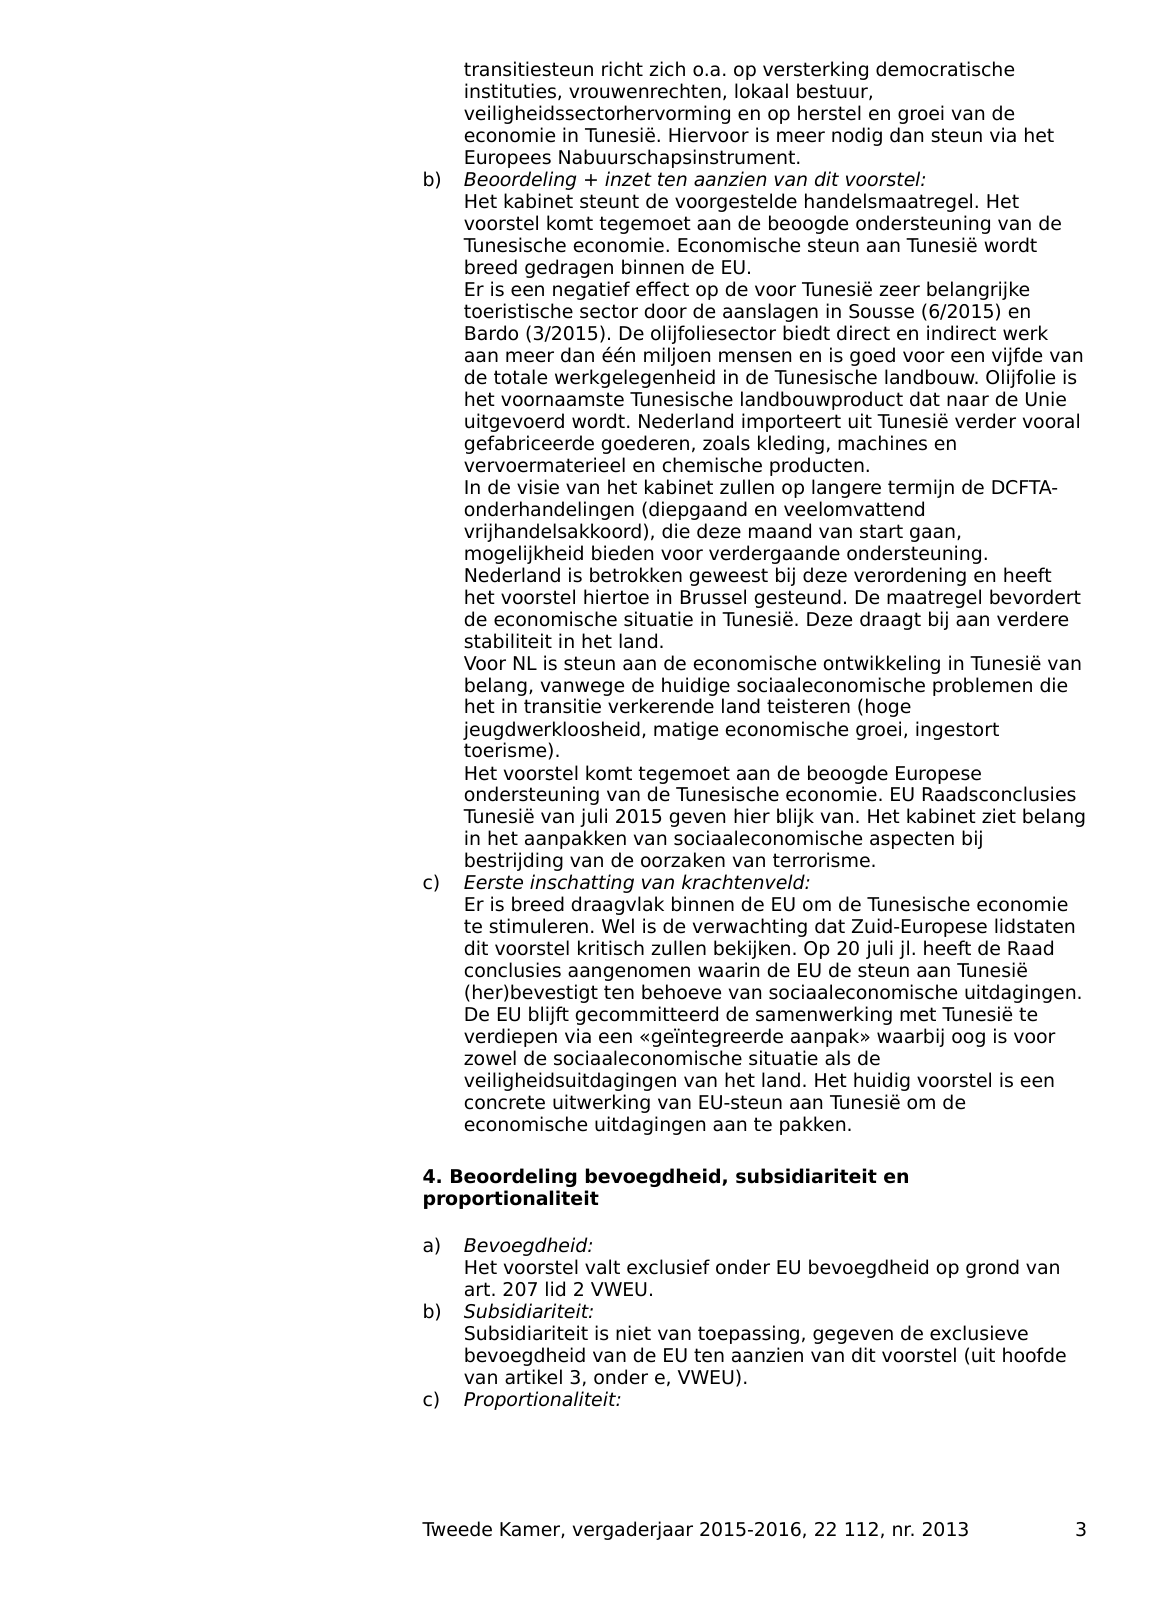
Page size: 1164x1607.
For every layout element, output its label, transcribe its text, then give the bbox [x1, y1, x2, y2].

text transitiesteun richt zich o.a. op versterking democratische instituties, vrouwenrechten, lokaal bestuur, veiligheidssectorhervorming en op herstel en groei van de economie in Tunesië. Hiervoor is meer nodig dan steun via het Europees Nabuurschapsinstrument. [464, 59, 1087, 169]
text c) Proportionaliteit: [422, 1389, 1087, 1411]
text b) Beoordeling + inzet ten aanzien van dit voorstel: [422, 169, 1087, 191]
text Er is breed draagvlak binnen de EU om de Tunesische economie te stimuleren. Wel is de verwachting dat Zuid-Europese lidstaten dit voorstel kritisch zullen bekijken. Op 20 juli jl. heeft de Raad conclusies aangenomen waarin de EU de steun aan Tunesië (her)bevestigt ten behoeve van sociaaleconomische uitdagingen. De EU blijft gecommitteerd de samenwerking met Tunesië te verdiepen via een «geïntegreerde aanpak» waarbij oog is voor zowel de sociaaleconomische situatie als de veiligheidsuitdagingen van het land. Het huidig voorstel is een concrete uitwerking van EU-steun aan Tunesië om de economische uitdagingen aan te pakken. [464, 894, 1087, 1136]
text a) Bevoegdheid: [422, 1235, 1087, 1257]
subtitle 4. Beoordeling bevoegdheid, subsidiariteit en proportionaliteit [422, 1166, 1087, 1210]
text c) Eerste inschatting van krachtenveld: [422, 872, 1087, 894]
text Subsidiariteit is niet van toepassing, gegeven de exclusieve bevoegdheid van de EU ten aanzien van dit voorstel (uit hoofde van artikel 3, onder e, VWEU). [464, 1323, 1087, 1389]
text b) Subsidiariteit: [422, 1301, 1087, 1323]
text Het voorstel valt exclusief onder EU bevoegdheid op grond van art. 207 lid 2 VWEU. [464, 1257, 1087, 1301]
text Er is een negatief effect op de voor Tunesië zeer belangrijke toeristische sector door de aanslagen in Sousse (6/2015) en Bardo (3/2015). De olijfoliesector biedt direct en indirect werk aan meer dan één miljoen mensen en is goed voor een vijfde van de totale werkgelegenheid in de Tunesische landbouw. Olijfolie is het voornaamste Tunesische landbouwproduct dat naar de Unie uitgevoerd wordt. Nederland importeert uit Tunesië verder vooral gefabriceerde goederen, zoals kleding, machines en vervoermaterieel en chemische producten. [464, 279, 1087, 477]
text In de visie van het kabinet zullen op langere termijn de DCFTA-onderhandelingen (diepgaand en veelomvattend vrijhandelsakkoord), die deze maand van start gaan, mogelijkheid bieden voor verdergaande ondersteuning. [464, 477, 1087, 564]
text Het kabinet steunt de voorgestelde handelsmaatregel. Het voorstel komt tegemoet aan de beoogde ondersteuning van de Tunesische economie. Economische steun aan Tunesië wordt breed gedragen binnen de EU. [464, 191, 1087, 279]
text Het voorstel komt tegemoet aan de beoogde Europese ondersteuning van de Tunesische economie. EU Raadsconclusies Tunesië van juli 2015 geven hier blijk van. Het kabinet ziet belang in het aanpakken van sociaaleconomische aspecten bij bestrijding van de oorzaken van terrorisme. [464, 762, 1087, 872]
text Voor NL is steun aan de economische ontwikkeling in Tunesië van belang, vanwege de huidige sociaaleconomische problemen die het in transitie verkerende land teisteren (hoge jeugdwerkloosheid, matige economische groei, ingestort toerisme). [464, 652, 1087, 762]
text Nederland is betrokken geweest bij deze verordening en heeft het voorstel hiertoe in Brussel gesteund. De maatregel bevordert de economische situatie in Tunesië. Deze draagt bij aan verdere stabiliteit in het land. [464, 564, 1087, 652]
